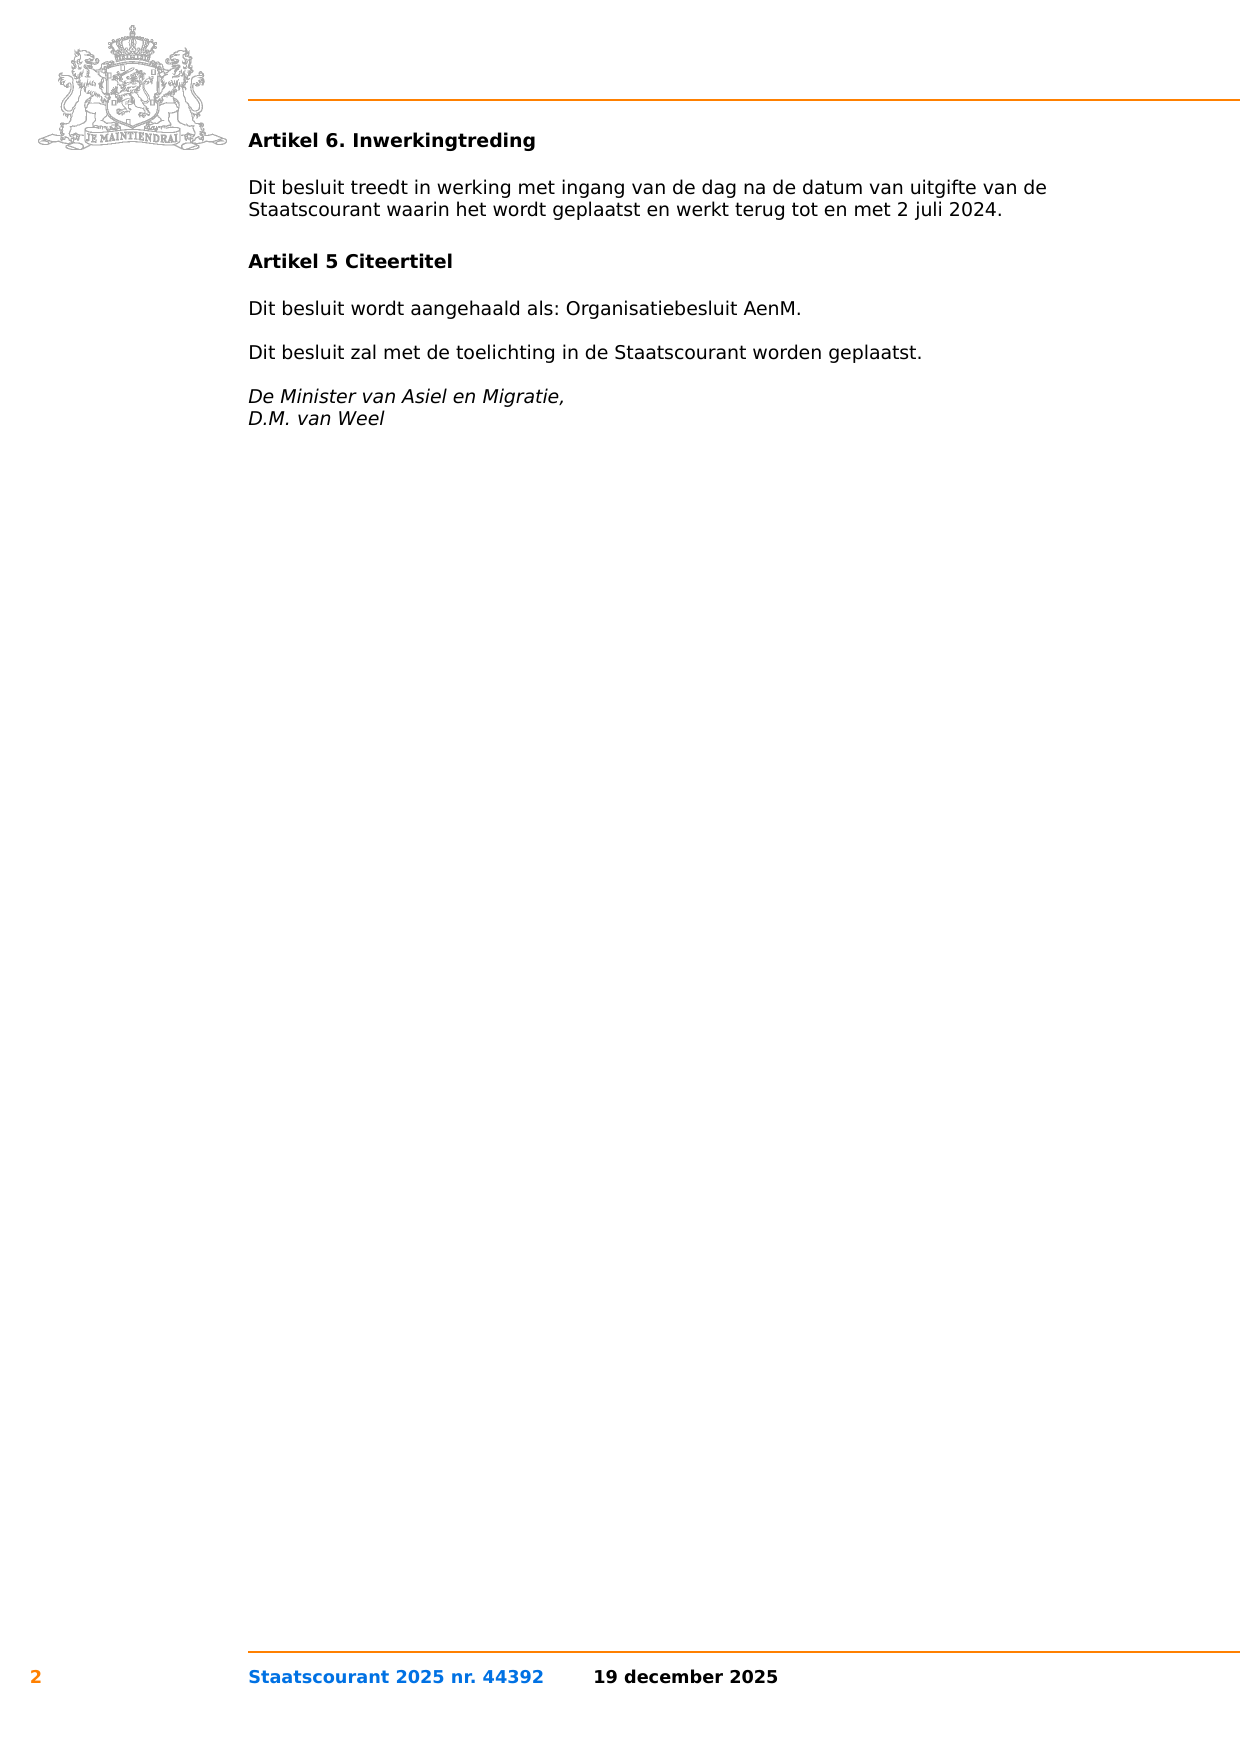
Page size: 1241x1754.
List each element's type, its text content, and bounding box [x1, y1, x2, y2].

text Dit besluit treedt in werking met ingang van de dag na de datum van uitgifte van de Staatscourant waarin het wordt geplaatst en werkt terug tot en met 2 juli 2024. [248, 177, 1163, 221]
text Dit besluit wordt aangehaald als: Organisatiebesluit AenM. [248, 298, 1163, 320]
subtitle Artikel 6. Inwerkingtreding [248, 130, 1163, 152]
text Dit besluit zal met de toelichting in de Staatscourant worden geplaatst. [248, 342, 1163, 364]
subtitle Artikel 5 Citeertitel [248, 251, 1163, 273]
picture [38, 25, 227, 150]
text De Minister van Asiel en Migratie, D.M. van Weel [248, 386, 1163, 429]
